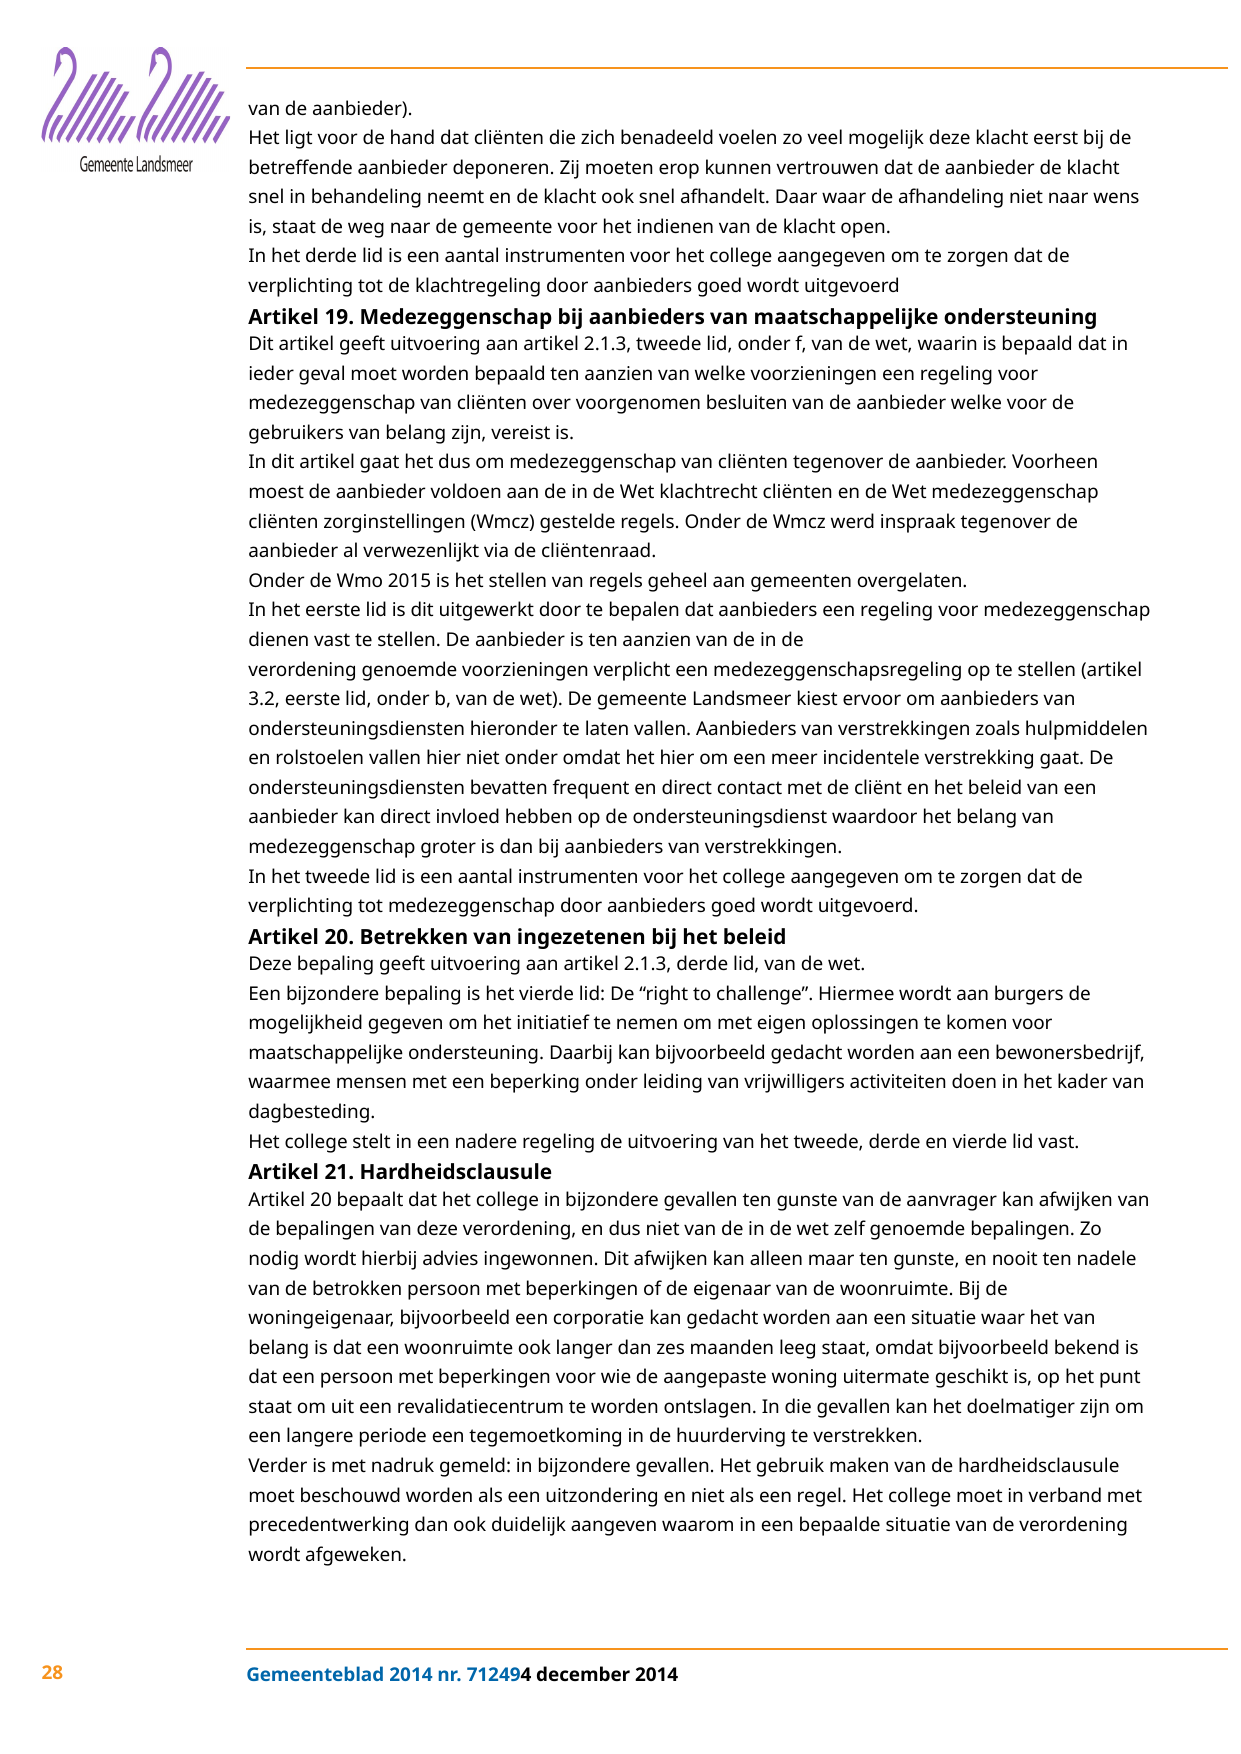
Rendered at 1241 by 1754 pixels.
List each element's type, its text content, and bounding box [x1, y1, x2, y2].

text van de aanbieder). [248, 95, 1152, 121]
text Onder de Wmo 2015 is het stellen van regels geheel aan gemeenten overgelaten. [248, 567, 1152, 593]
text In het derde lid is een aantal instrumenten voor het college aangegeven om te zorgen dat de verplichting tot de klachtregeling door aanbieders goed wordt uitgevoerd [248, 243, 1152, 298]
text In dit artikel gaat het dus om medezeggenschap van cliënten tegenover de aanbieder. Voorheen moest de aanbieder voldoen aan de in de Wet klachtrecht cliënten en de Wet medezeggenschap cliënten zorginstellingen (Wmcz) gestelde regels. Onder de Wmcz werd inspraak tegenover de aanbieder al verwezenlijkt via de cliëntenraad. [248, 449, 1152, 563]
text verordening genoemde voorzieningen verplicht een medezeggenschapsregeling op te stellen (artikel 3.2, eerste lid, onder b, van de wet). De gemeente Landsmeer kiest ervoor om aanbieders van ondersteuningsdiensten hieronder te laten vallen. Aanbieders van verstrekkingen zoals hulpmiddelen en rolstoelen vallen hier niet onder omdat het hier om een meer incidentele verstrekking gaat. De ondersteuningsdiensten bevatten frequent en direct contact met de cliënt en het beleid van een aanbieder kan direct invloed hebben op de ondersteuningsdienst waardoor het belang van medezeggenschap groter is dan bij aanbieders van verstrekkingen. [248, 656, 1152, 859]
picture [41, 47, 231, 172]
text In het eerste lid is dit uitgewerkt door te bepalen dat aanbieders een regeling voor medezeggenschap dienen vast te stellen. De aanbieder is ten aanzien van de in de [248, 597, 1152, 652]
text Artikel 19. Medezeggenschap bij aanbieders van maatschappelijke ondersteuning [248, 302, 1152, 330]
text Artikel 21. Hardheidsclausule [248, 1157, 1152, 1186]
text In het tweede lid is een aantal instrumenten voor het college aangegeven om te zorgen dat de verplichting tot medezeggenschap door aanbieders goed wordt uitgevoerd. [248, 863, 1152, 918]
text Deze bepaling geeft uitvoering aan artikel 2.1.3, derde lid, van de wet. [248, 950, 1152, 976]
text Een bijzondere bepaling is het vierde lid: De “right to challenge”. Hiermee wordt aan burgers de mogelijkheid gegeven om het initiatief te nemen om met eigen oplossingen te komen voor maatschappelijke ondersteuning. Daarbij kan bijvoorbeeld gedacht worden aan een bewonersbedrijf, waarmee mensen met een beperking onder leiding van vrijwilligers activiteiten doen in het kader van dagbesteding. [248, 980, 1152, 1124]
text Artikel 20 bepaalt dat het college in bijzondere gevallen ten gunste van de aanvrager kan afwijken van de bepalingen van deze verordening, en dus niet van de in de wet zelf genoemde bepalingen. Zo nodig wordt hierbij advies ingewonnen. Dit afwijken kan alleen maar ten gunste, en nooit ten nadele van de betrokken persoon met beperkingen of de eigenaar van de woonruimte. Bij de woningeigenaar, bijvoorbeeld een corporatie kan gedacht worden aan een situatie waar het van belang is dat een woonruimte ook langer dan zes maanden leeg staat, omdat bijvoorbeeld bekend is dat een persoon met beperkingen voor wie de aangepaste woning uitermate geschikt is, op het punt staat om uit een revalidatiecentrum te worden ontslagen. In die gevallen kan het doelmatiger zijn om een langere periode een tegemoetkoming in de huurderving te verstrekken. [248, 1186, 1152, 1448]
text Het ligt voor de hand dat cliënten die zich benadeeld voelen zo veel mogelijk deze klacht eerst bij de betreffende aanbieder deponeren. Zij moeten erop kunnen vertrouwen dat de aanbieder de klacht snel in behandeling neemt en de klacht ook snel afhandelt. Daar waar de afhandeling niet naar wens is, staat de weg naar de gemeente voor het indienen van de klacht open. [248, 124, 1152, 239]
text Verder is met nadruk gemeld: in bijzondere gevallen. Het gebruik maken van de hardheidsclausule moet beschouwd worden als een uitzondering en niet als een regel. Het college moet in verband met precedentwerking dan ook duidelijk aangeven waarom in een bepaalde situatie van de verordening wordt afgeweken. [248, 1452, 1152, 1567]
text Het college stelt in een nadere regeling de uitvoering van het tweede, derde en vierde lid vast. [248, 1128, 1152, 1154]
text Dit artikel geeft uitvoering aan artikel 2.1.3, tweede lid, onder f, van de wet, waarin is bepaald dat in ieder geval moet worden bepaald ten aanzien van welke voorzieningen een regeling voor medezeggenschap van cliënten over voorgenomen besluiten van de aanbieder welke voor de gebruikers van belang zijn, vereist is. [248, 330, 1152, 445]
text Artikel 20. Betrekken van ingezetenen bij het beleid [248, 922, 1152, 950]
